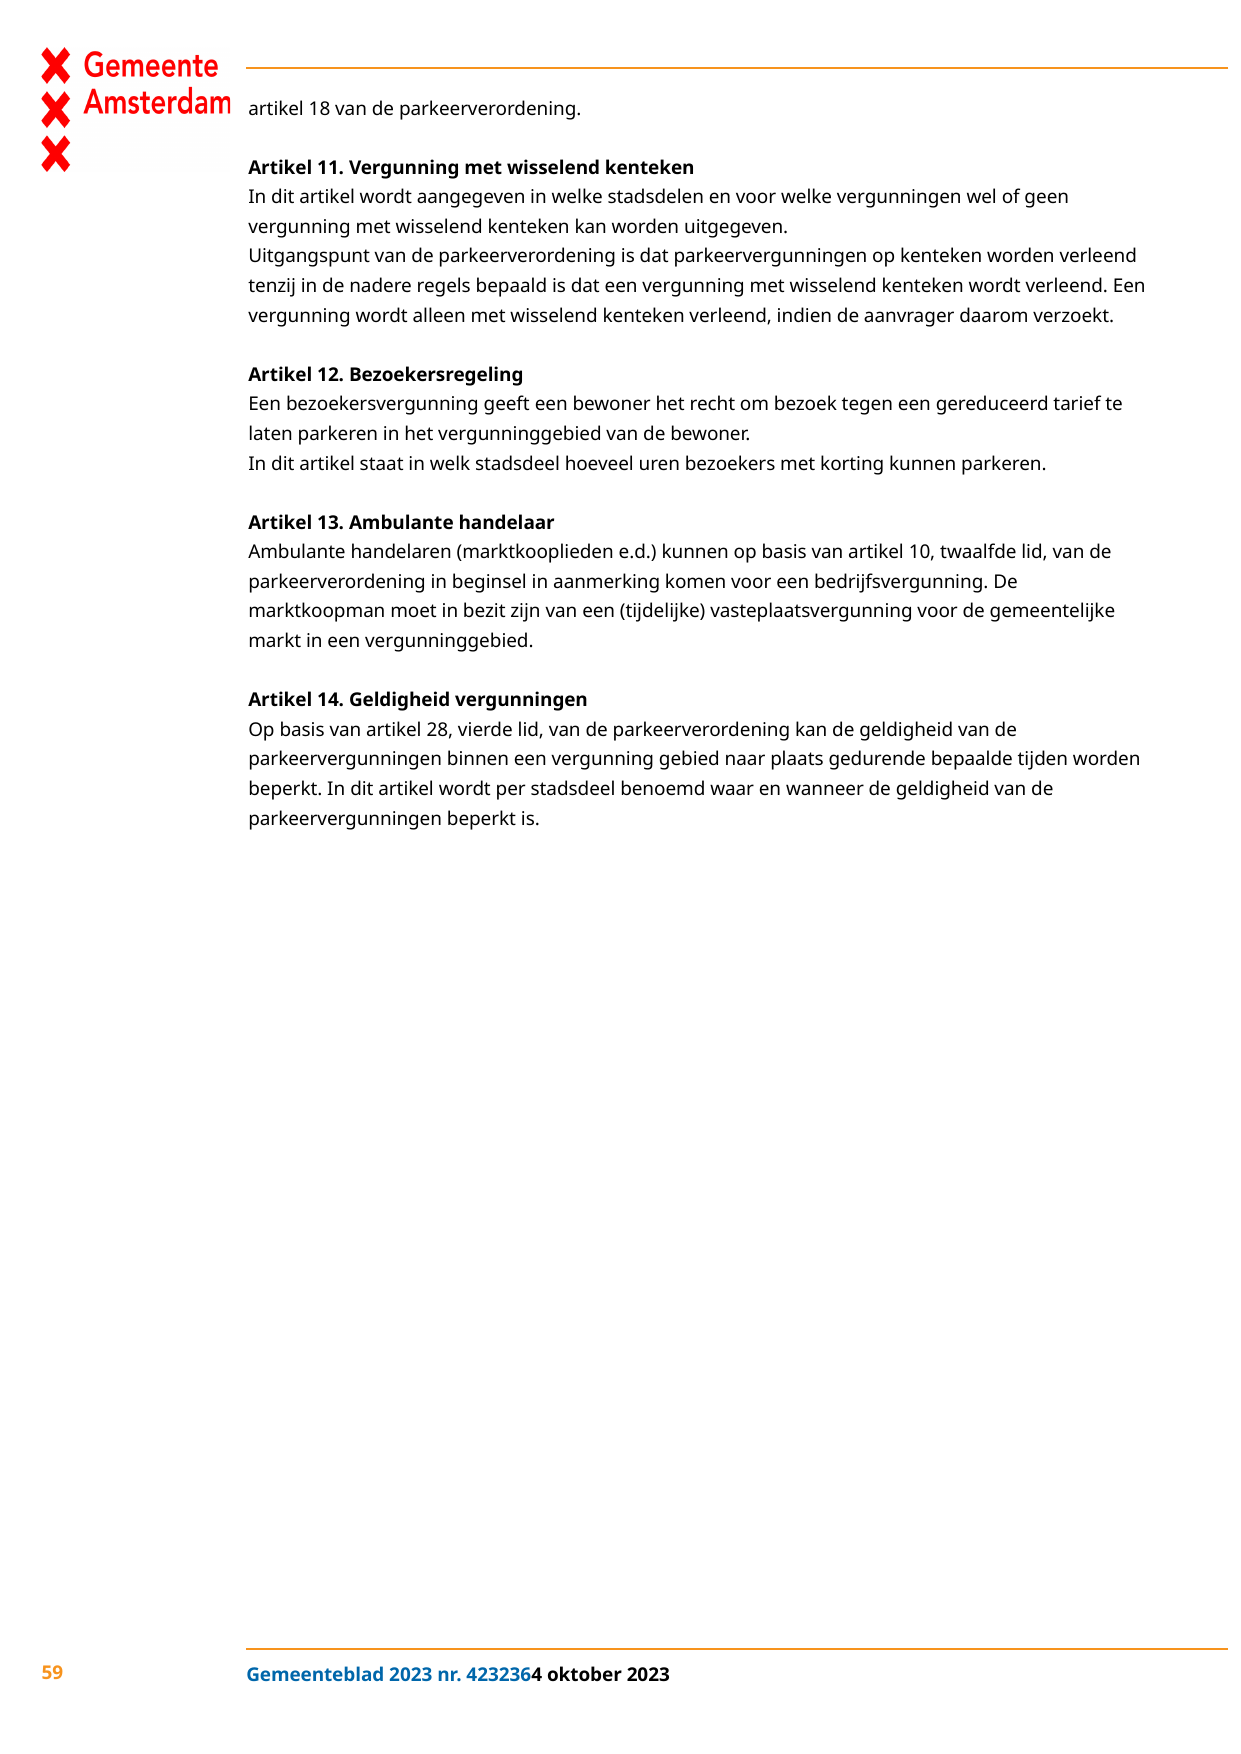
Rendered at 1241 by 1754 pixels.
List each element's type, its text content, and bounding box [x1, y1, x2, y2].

text Artikel 11. Vergunning met wisselend kenteken [248, 154, 1152, 180]
text Artikel 12. Bezoekersregeling [248, 361, 1152, 387]
text Een bezoekersvergunning geeft een bewoner het recht om bezoek tegen een gereduceerd tarief te laten parkeren in het vergunninggebied van de bewoner. [248, 391, 1152, 446]
picture [41, 47, 231, 172]
text artikel 18 van de parkeerverordening. [248, 95, 1152, 121]
text Ambulante handelaren (marktkooplieden e.d.) kunnen op basis van artikel 10, twaalfde lid, van de parkeerverordening in beginsel in aanmerking komen voor een bedrijfsvergunning. De marktkoopman moet in bezit zijn van een (tijdelijke) vasteplaatsvergunning voor de gemeentelijke markt in een vergunninggebied. [248, 538, 1152, 653]
text In dit artikel staat in welk stadsdeel hoeveel uren bezoekers met korting kunnen parkeren. [248, 450, 1152, 476]
text Uitgangspunt van de parkeerverordening is dat parkeervergunningen op kenteken worden verleend tenzij in de nadere regels bepaald is dat een vergunning met wisselend kenteken wordt verleend. Een vergunning wordt alleen met wisselend kenteken verleend, indien de aanvrager daarom verzoekt. [248, 243, 1152, 328]
text Artikel 14. Geldigheid vergunningen [248, 686, 1152, 712]
text In dit artikel wordt aangegeven in welke stadsdelen en voor welke vergunningen wel of geen vergunning met wisselend kenteken kan worden uitgegeven. [248, 183, 1152, 239]
text Artikel 13. Ambulante handelaar [248, 509, 1152, 535]
text Op basis van artikel 28, vierde lid, van de parkeerverordening kan de geldigheid van de parkeervergunningen binnen een vergunning gebied naar plaats gedurende bepaalde tijden worden beperkt. In dit artikel wordt per stadsdeel benoemd waar en wanneer de geldigheid van de parkeervergunningen beperkt is. [248, 716, 1152, 831]
